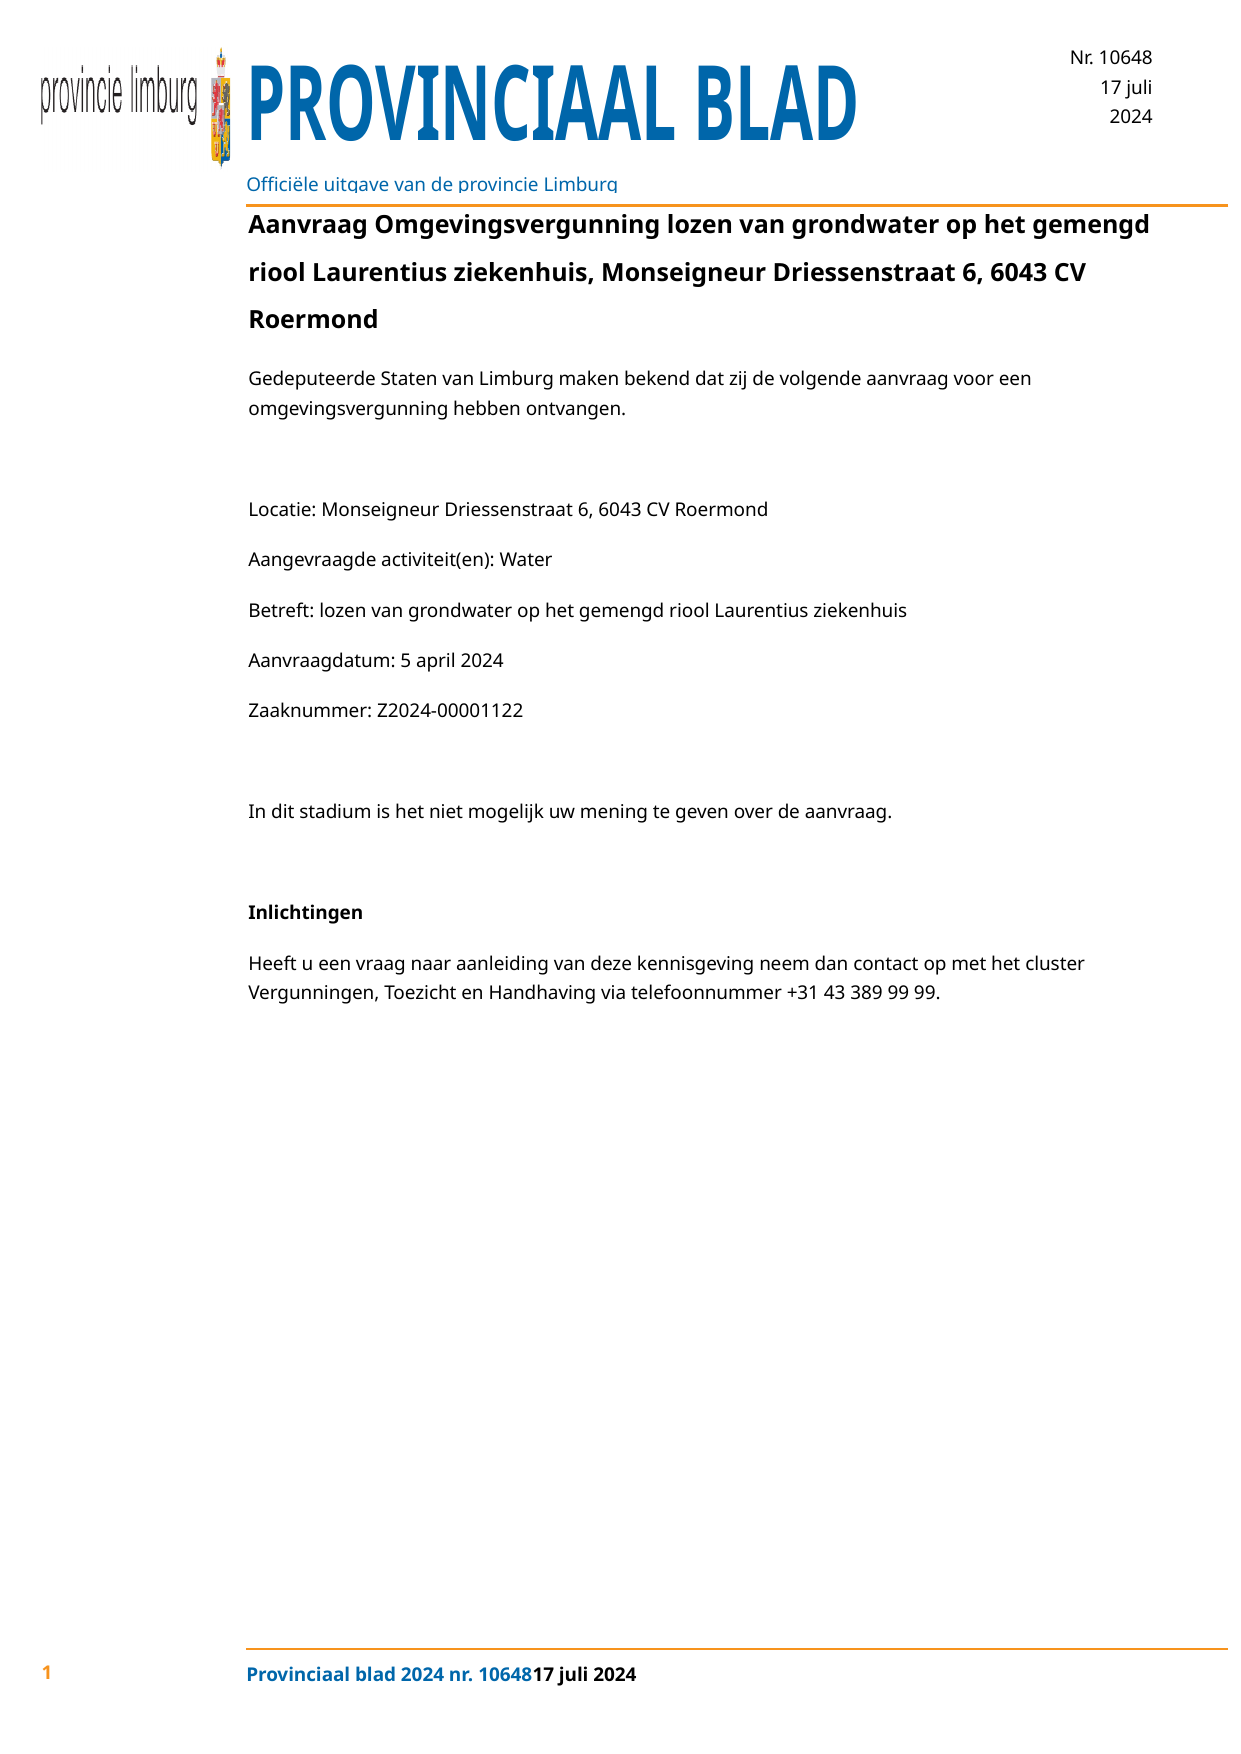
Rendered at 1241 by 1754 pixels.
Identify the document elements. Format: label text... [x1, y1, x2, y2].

text Aangevraagde activiteit(en): Water [248, 546, 1152, 572]
text Aanvraag Omgevingsvergunning lozen van grondwater op het gemengd riool Laurentius ziekenhuis, Monseigneur Driessenstraat 6, 6043 CV Roermond [248, 207, 1152, 336]
text Betreft: lozen van grondwater op het gemengd riool Laurentius ziekenhuis [248, 597, 1152, 622]
text Aanvraagdatum: 5 april 2024 [248, 647, 1152, 673]
text Gedeputeerde Staten van Limburg maken bekend dat zij de volgende aanvraag voor een omgevingsvergunning hebben ontvangen. [248, 366, 1152, 421]
text Zaaknummer: Z2024-00001122 [248, 698, 1152, 723]
picture [41, 47, 231, 172]
text Locatie: Monseigneur Driessenstraat 6, 6043 CV Roermond [248, 496, 1152, 522]
text In dit stadium is het niet mogelijk uw mening te geven over de aanvraag. [248, 798, 1152, 824]
text Heeft u een vraag naar aanleiding van deze kennisgeving neem dan contact op met het cluster Vergunningen, Toezicht en Handhaving via telefoonnummer +31 43 389 99 99. [248, 950, 1152, 1005]
text Inlichtingen [248, 899, 1152, 925]
